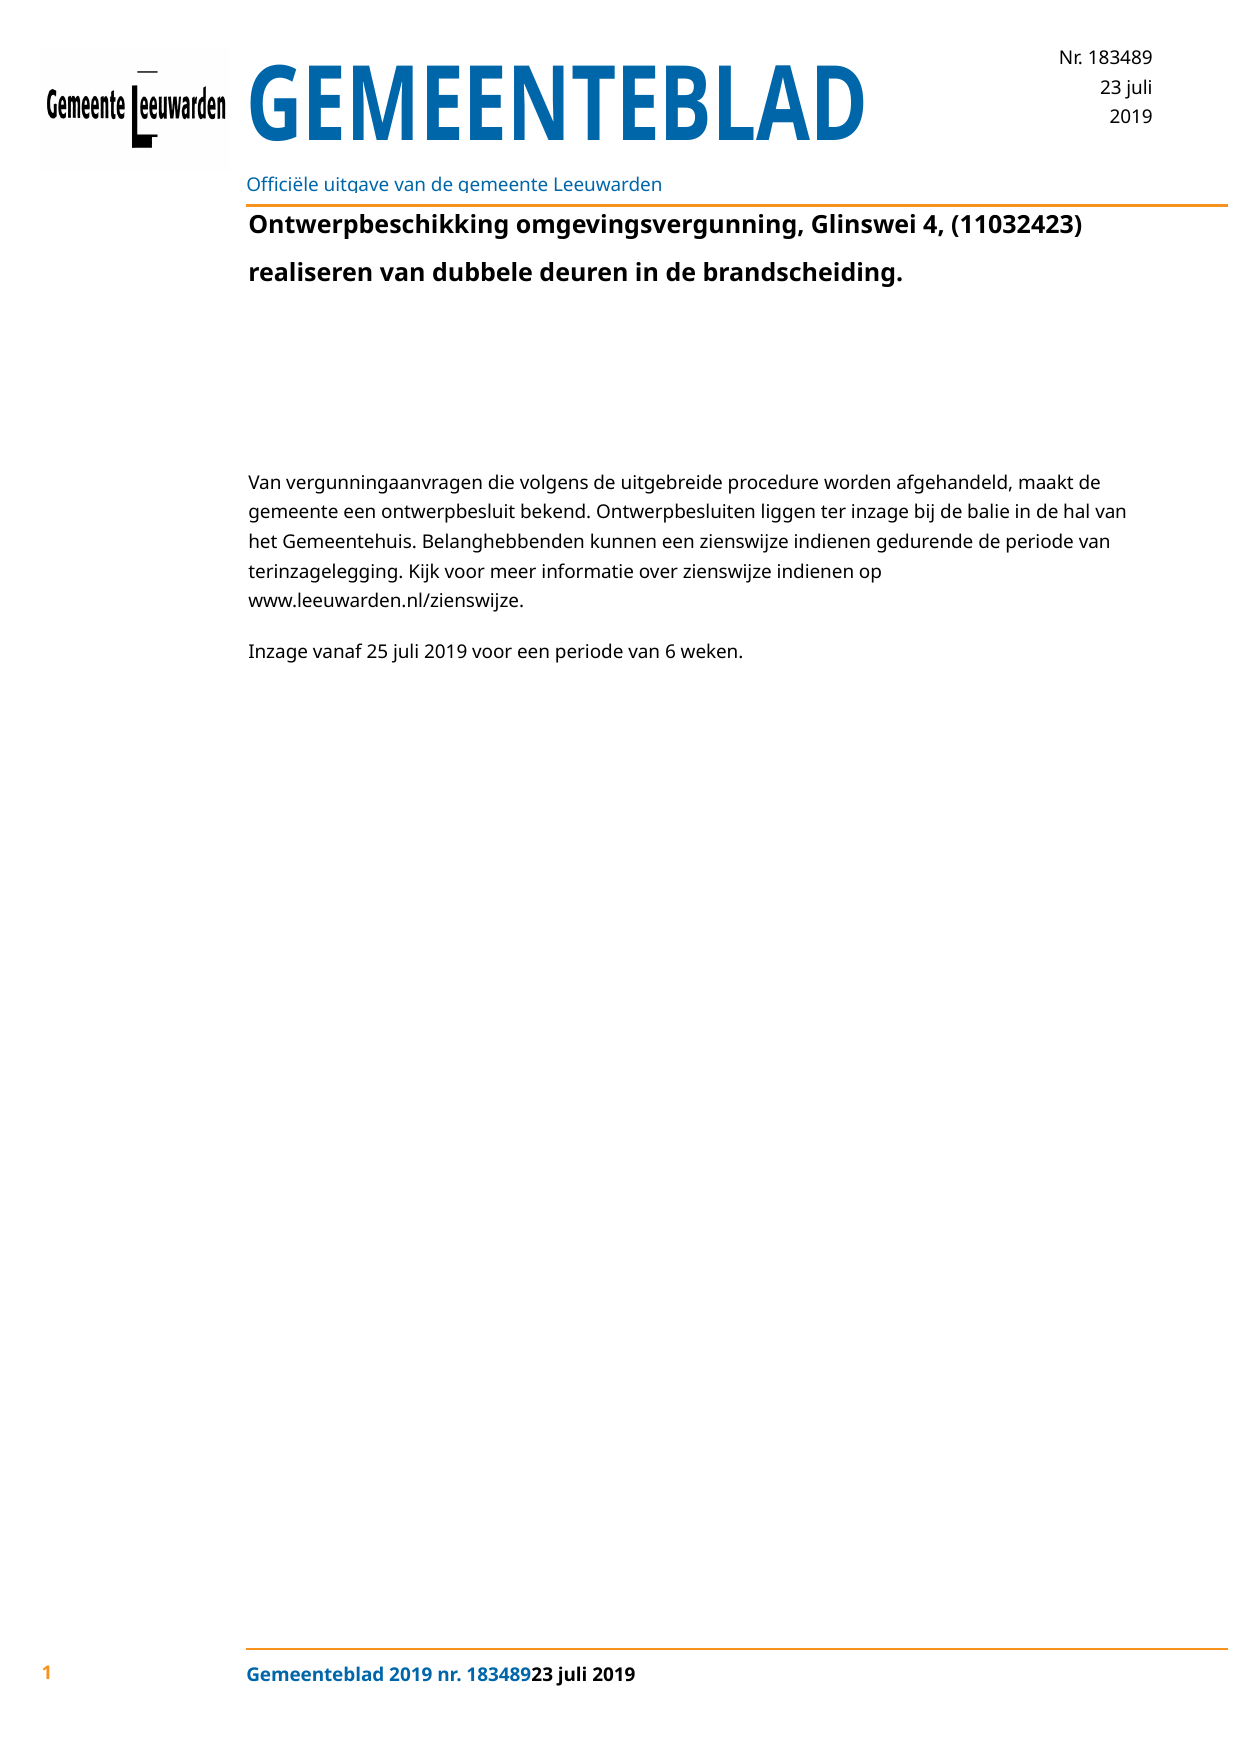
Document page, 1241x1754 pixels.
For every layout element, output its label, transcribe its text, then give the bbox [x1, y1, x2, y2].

text Van vergunningaanvragen die volgens de uitgebreide procedure worden afgehandeld, maakt de gemeente een ontwerpbesluit bekend. Ontwerpbesluiten liggen ter inzage bij de balie in de hal van het Gemeentehuis. Belanghebbenden kunnen een zienswijze indienen gedurende de periode van terinzagelegging. Kijk voor meer informatie over zienswijze indienen op www.leeuwarden.nl/zienswijze. [248, 469, 1152, 613]
text Ontwerpbeschikking omgevingsvergunning, Glinswei 4, (11032423) realiseren van dubbele deuren in de brandscheiding. [248, 207, 1152, 288]
picture [41, 47, 231, 172]
text Inzage vanaf 25 juli 2019 voor een periode van 6 weken. [248, 638, 1152, 664]
